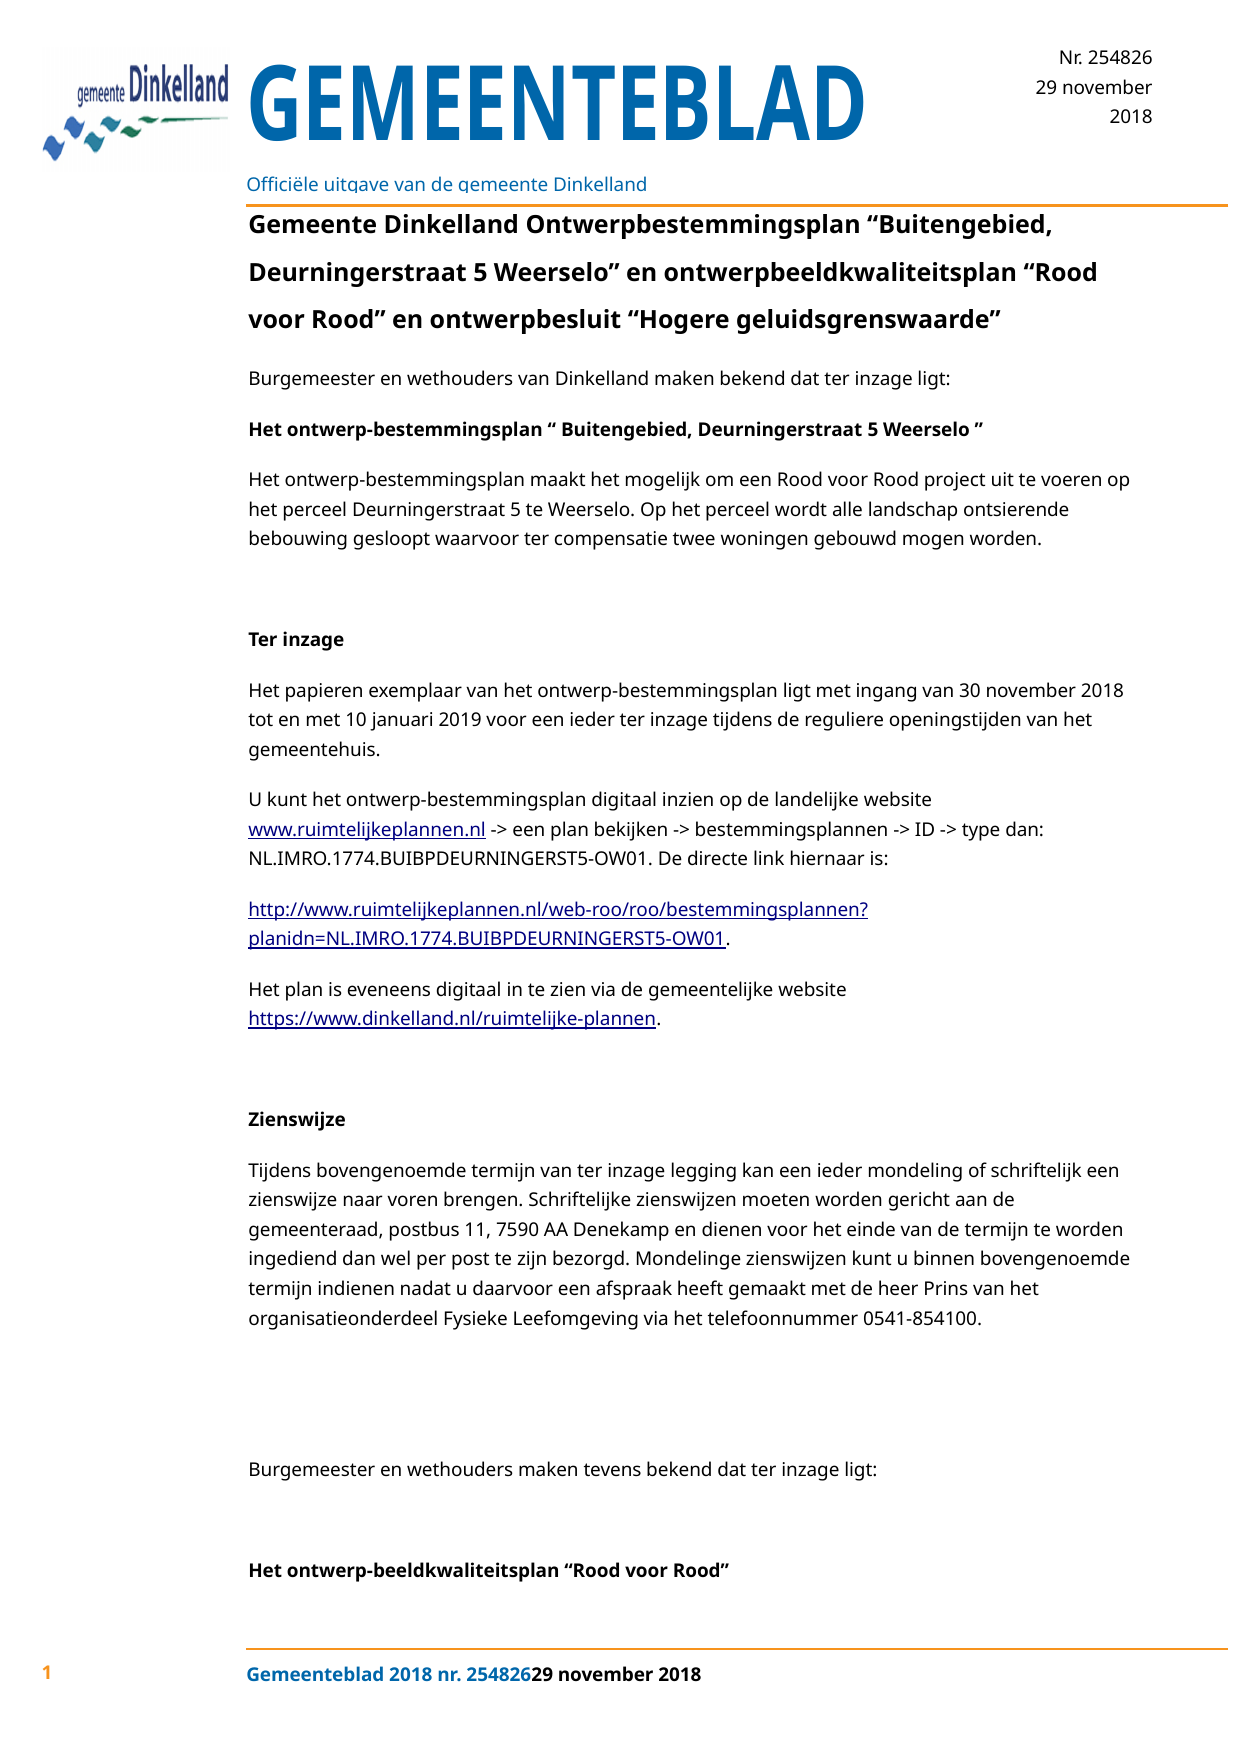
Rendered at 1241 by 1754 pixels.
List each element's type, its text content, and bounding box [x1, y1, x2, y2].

text Het ontwerp-bestemmingsplan “ Buitengebied, Deurningerstraat 5 Weerselo ” [248, 416, 1152, 442]
text Tijdens bovengenoemde termijn van ter inzage legging kan een ieder mondeling of schriftelijk een zienswijze naar voren brengen. Schriftelijke zienswijzen moeten worden gericht aan de gemeenteraad, postbus 11, 7590 AA Denekamp en dienen voor het einde van de termijn te worden ingediend dan wel per post te zijn bezorgd. Mondelinge zienswijzen kunt u binnen bovengenoemde termijn indienen nadat u daarvoor een afspraak heeft gemaakt met de heer Prins van het organisatieonderdeel Fysieke Leefomgeving via het telefoonnummer 0541-854100. [248, 1157, 1152, 1330]
text Burgemeester en wethouders van Dinkelland maken bekend dat ter inzage ligt: [248, 366, 1152, 391]
text U kunt het ontwerp-bestemmingsplan digitaal inzien op de landelijke website www.ruimtelijkeplannen.nl -> een plan bekijken -> bestemmingsplannen -> ID -> type dan: NL.IMRO.1774.BUIBPDEURNINGERST5-OW01. De directe link hiernaar is: [248, 786, 1152, 871]
text Ter inzage [248, 626, 1152, 652]
text Het papieren exemplaar van het ontwerp-bestemmingsplan ligt met ingang van 30 november 2018 tot en met 10 januari 2019 voor een ieder ter inzage tijdens de reguliere openingstijden van het gemeentehuis. [248, 677, 1152, 762]
text Het ontwerp-bestemmingsplan maakt het mogelijk om een Rood voor Rood project uit te voeren op het perceel Deurningerstraat 5 te Weerselo. Op het perceel wordt alle landschap ontsierende bebouwing gesloopt waarvoor ter compensatie twee woningen gebouwd mogen worden. [248, 466, 1152, 551]
text Het plan is eveneens digitaal in te zien via de gemeentelijke website https://www.dinkelland.nl/ruimtelijke-plannen. [248, 976, 1152, 1031]
text Zienswijze [248, 1106, 1152, 1132]
text Het ontwerp-beeldkwaliteitsplan “Rood voor Rood” [248, 1557, 1152, 1582]
picture [41, 47, 231, 172]
text Gemeente Dinkelland Ontwerpbestemmingsplan “Buitengebied, Deurningerstraat 5 Weerselo” en ontwerpbeeldkwaliteitsplan “Rood voor Rood” en ontwerpbesluit “Hogere geluidsgrenswaarde” [248, 207, 1152, 336]
text Burgemeester en wethouders maken tevens bekend dat ter inzage ligt: [248, 1456, 1152, 1482]
text http://www.ruimtelijkeplannen.nl/web-roo/roo/bestemmingsplannen?planidn=NL.IMRO.1774.BUIBPDEURNINGERST5-OW01. [248, 896, 1152, 951]
